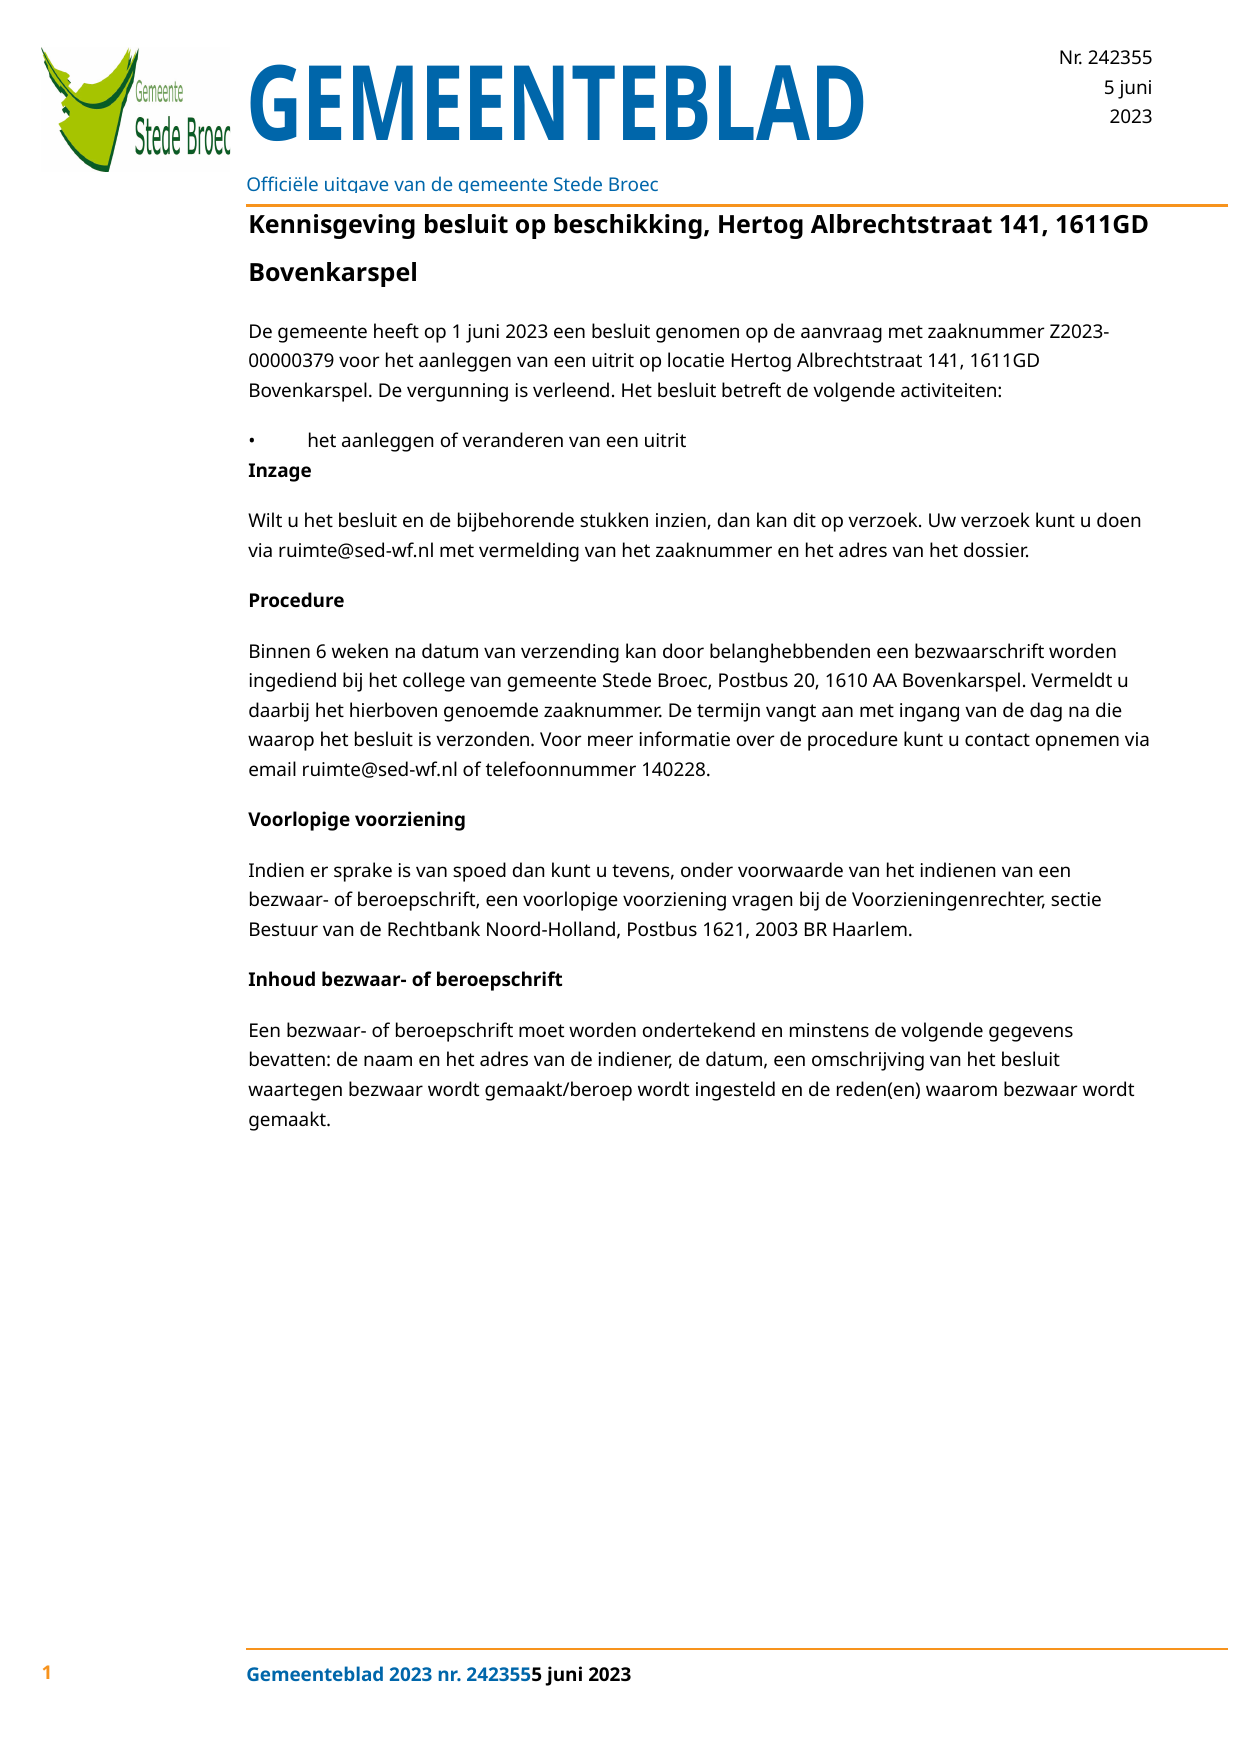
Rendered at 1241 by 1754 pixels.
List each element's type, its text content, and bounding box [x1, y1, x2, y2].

picture [41, 47, 231, 172]
text Inhoud bezwaar- of beroepschrift [248, 967, 1152, 992]
text Kennisgeving besluit op beschikking, Hertog Albrechtstraat 141, 1611GD Bovenkarspel [248, 207, 1152, 288]
text Een bezwaar- of beroepschrift moet worden ondertekend en minstens de volgende gegevens bevatten: de naam en het adres van de indiener, de datum, een omschrijving van het besluit waartegen bezwaar wordt gemaakt/beroep wordt ingesteld en de reden(en) waarom bezwaar wordt gemaakt. [248, 1017, 1152, 1132]
text Binnen 6 weken na datum van verzending kan door belanghebbenden een bezwaarschrift worden ingediend bij het college van gemeente Stede Broec, Postbus 20, 1610 AA Bovenkarspel. Vermeldt u daarbij het hierboven genoemde zaaknummer. De termijn vangt aan met ingang van de dag na die waarop het besluit is verzonden. Voor meer informatie over de procedure kunt u contact opnemen via email ruimte@sed-wf.nl of telefoonnummer 140228. [248, 638, 1152, 782]
list het aanleggen of veranderen van een uitrit [248, 427, 1152, 453]
text Voorlopige voorziening [248, 807, 1152, 832]
text Procedure [248, 587, 1152, 613]
text Indien er sprake is van spoed dan kunt u tevens, onder voorwaarde van het indienen van een bezwaar- of beroepschrift, een voorlopige voorziening vragen bij de Voorzieningenrechter, sectie Bestuur van de Rechtbank Noord-Holland, Postbus 1621, 2003 BR Haarlem. [248, 857, 1152, 942]
text Inzage [248, 457, 1152, 483]
text De gemeente heeft op 1 juni 2023 een besluit genomen op de aanvraag met zaaknummer Z2023-00000379 voor het aanleggen van een uitrit op locatie Hertog Albrechtstraat 141, 1611GD Bovenkarspel. De vergunning is verleend. Het besluit betreft de volgende activiteiten: [248, 318, 1152, 403]
text Wilt u het besluit en de bijbehorende stukken inzien, dan kan dit op verzoek. Uw verzoek kunt u doen via ruimte@sed-wf.nl met vermelding van het zaaknummer en het adres van het dossier. [248, 507, 1152, 563]
